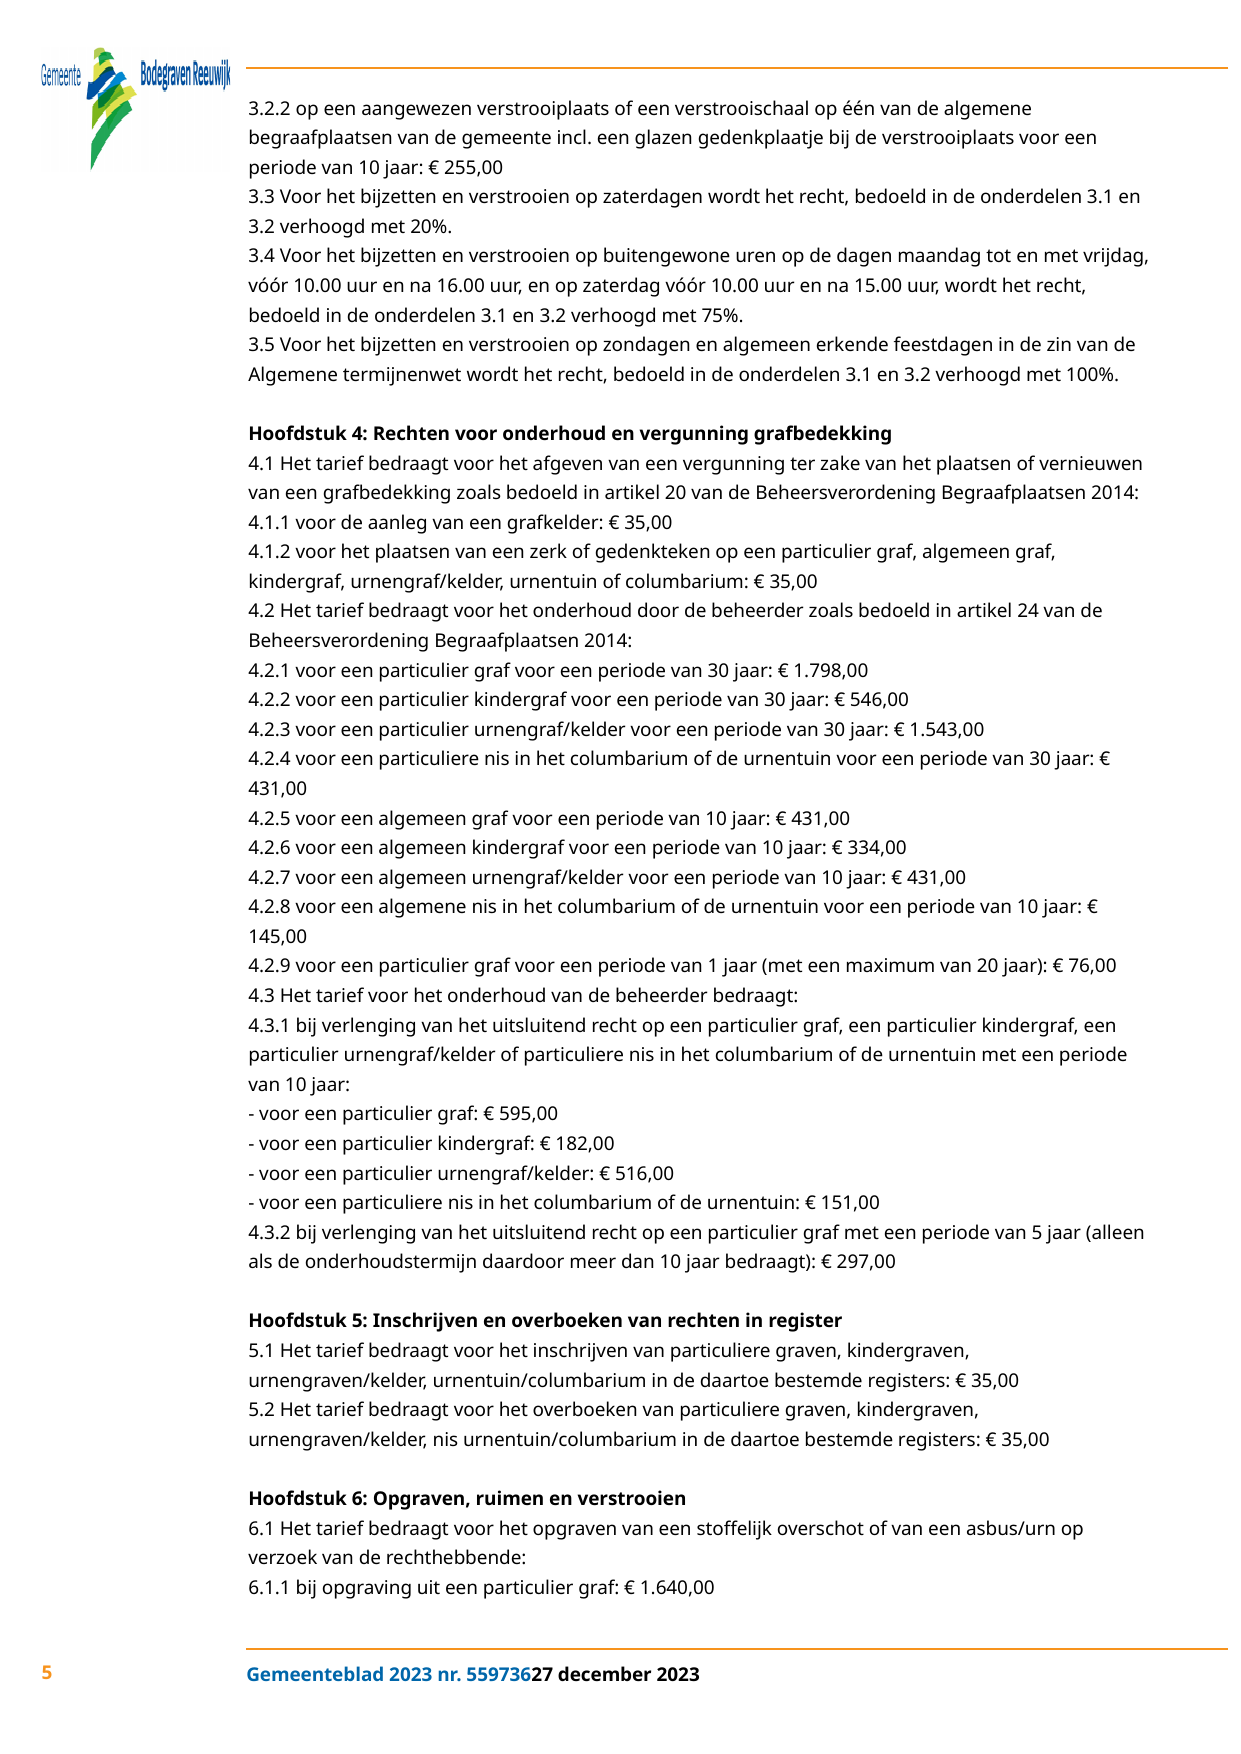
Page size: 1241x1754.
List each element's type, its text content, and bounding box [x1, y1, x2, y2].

text 4.2.6 voor een algemeen kindergraf voor een periode van 10 jaar: € 334,00 [248, 834, 1152, 860]
text 4.1.2 voor het plaatsen van een zerk of gedenkteken op een particulier graf, algemeen graf, kindergraf, urnengraf/kelder, urnentuin of columbarium: € 35,00 [248, 538, 1152, 594]
text 4.2.9 voor een particulier graf voor een periode van 1 jaar (met een maximum van 20 jaar): € 76,00 [248, 953, 1152, 978]
text 4.2.3 voor een particulier urnengraf/kelder voor een periode van 30 jaar: € 1.543,00 [248, 716, 1152, 742]
text 4.2.4 voor een particuliere nis in het columbarium of de urnentuin voor een periode van 30 jaar: € 431,00 [248, 746, 1152, 801]
text - voor een particulier graf: € 595,00 [248, 1101, 1152, 1126]
text 3.4 Voor het bijzetten en verstrooien op buitengewone uren op de dagen maandag tot en met vrijdag, vóór 10.00 uur en na 16.00 uur, en op zaterdag vóór 10.00 uur en na 15.00 uur, wordt het recht, bedoeld in de onderdelen 3.1 en 3.2 verhoogd met 75%. [248, 243, 1152, 328]
text Hoofdstuk 5: Inschrijven en overboeken van rechten in register [248, 1308, 1152, 1333]
text - voor een particulier urnengraf/kelder: € 516,00 [248, 1160, 1152, 1186]
text 4.2.7 voor een algemeen urnengraf/kelder voor een periode van 10 jaar: € 431,00 [248, 864, 1152, 890]
text 4.2.5 voor een algemeen graf voor een periode van 10 jaar: € 431,00 [248, 805, 1152, 831]
text - voor een particuliere nis in het columbarium of de urnentuin: € 151,00 [248, 1189, 1152, 1215]
text 4.3.2 bij verlenging van het uitsluitend recht op een particulier graf met een periode van 5 jaar (alleen als de onderhoudstermijn daardoor meer dan 10 jaar bedraagt): € 297,00 [248, 1219, 1152, 1274]
text Hoofdstuk 4: Rechten voor onderhoud en vergunning grafbedekking [248, 420, 1152, 446]
picture [41, 47, 231, 172]
text 3.3 Voor het bijzetten en verstrooien op zaterdagen wordt het recht, bedoeld in de onderdelen 3.1 en 3.2 verhoogd met 20%. [248, 183, 1152, 239]
text 4.3.1 bij verlenging van het uitsluitend recht op een particulier graf, een particulier kindergraf, een particulier urnengraf/kelder of particuliere nis in het columbarium of de urnentuin met een periode van 10 jaar: [248, 1012, 1152, 1097]
text - voor een particulier kindergraf: € 182,00 [248, 1130, 1152, 1156]
text 4.2.1 voor een particulier graf voor een periode van 30 jaar: € 1.798,00 [248, 657, 1152, 683]
text 4.2.2 voor een particulier kindergraf voor een periode van 30 jaar: € 546,00 [248, 686, 1152, 712]
text 4.1.1 voor de aanleg van een grafkelder: € 35,00 [248, 509, 1152, 535]
text 6.1 Het tarief bedraagt voor het opgraven van een stoffelijk overschot of van een asbus/urn op verzoek van de rechthebbende: [248, 1515, 1152, 1570]
text 4.1 Het tarief bedraagt voor het afgeven van een vergunning ter zake van het plaatsen of vernieuwen van een grafbedekking zoals bedoeld in artikel 20 van de Beheersverordening Begraafplaatsen 2014: [248, 450, 1152, 505]
text 4.2 Het tarief bedraagt voor het onderhoud door de beheerder zoals bedoeld in artikel 24 van de Beheersverordening Begraafplaatsen 2014: [248, 598, 1152, 653]
text 5.2 Het tarief bedraagt voor het overboeken van particuliere graven, kindergraven, urnengraven/kelder, nis urnentuin/columbarium in de daartoe bestemde registers: € 35,00 [248, 1396, 1152, 1452]
text 3.2.2 op een aangewezen verstrooiplaats of een verstrooischaal op één van de algemene begraafplaatsen van de gemeente incl. een glazen gedenkplaatje bij de verstrooiplaats voor een periode van 10 jaar: € 255,00 [248, 95, 1152, 180]
text 6.1.1 bij opgraving uit een particulier graf: € 1.640,00 [248, 1574, 1152, 1600]
text 3.5 Voor het bijzetten en verstrooien op zondagen en algemeen erkende feestdagen in de zin van de Algemene termijnenwet wordt het recht, bedoeld in de onderdelen 3.1 en 3.2 verhoogd met 100%. [248, 331, 1152, 387]
text 4.2.8 voor een algemene nis in het columbarium of de urnentuin voor een periode van 10 jaar: € 145,00 [248, 893, 1152, 949]
text 4.3 Het tarief voor het onderhoud van de beheerder bedraagt: [248, 982, 1152, 1008]
text 5.1 Het tarief bedraagt voor het inschrijven van particuliere graven, kindergraven, urnengraven/kelder, urnentuin/columbarium in de daartoe bestemde registers: € 35,00 [248, 1337, 1152, 1393]
text Hoofdstuk 6: Opgraven, ruimen en verstrooien [248, 1485, 1152, 1511]
